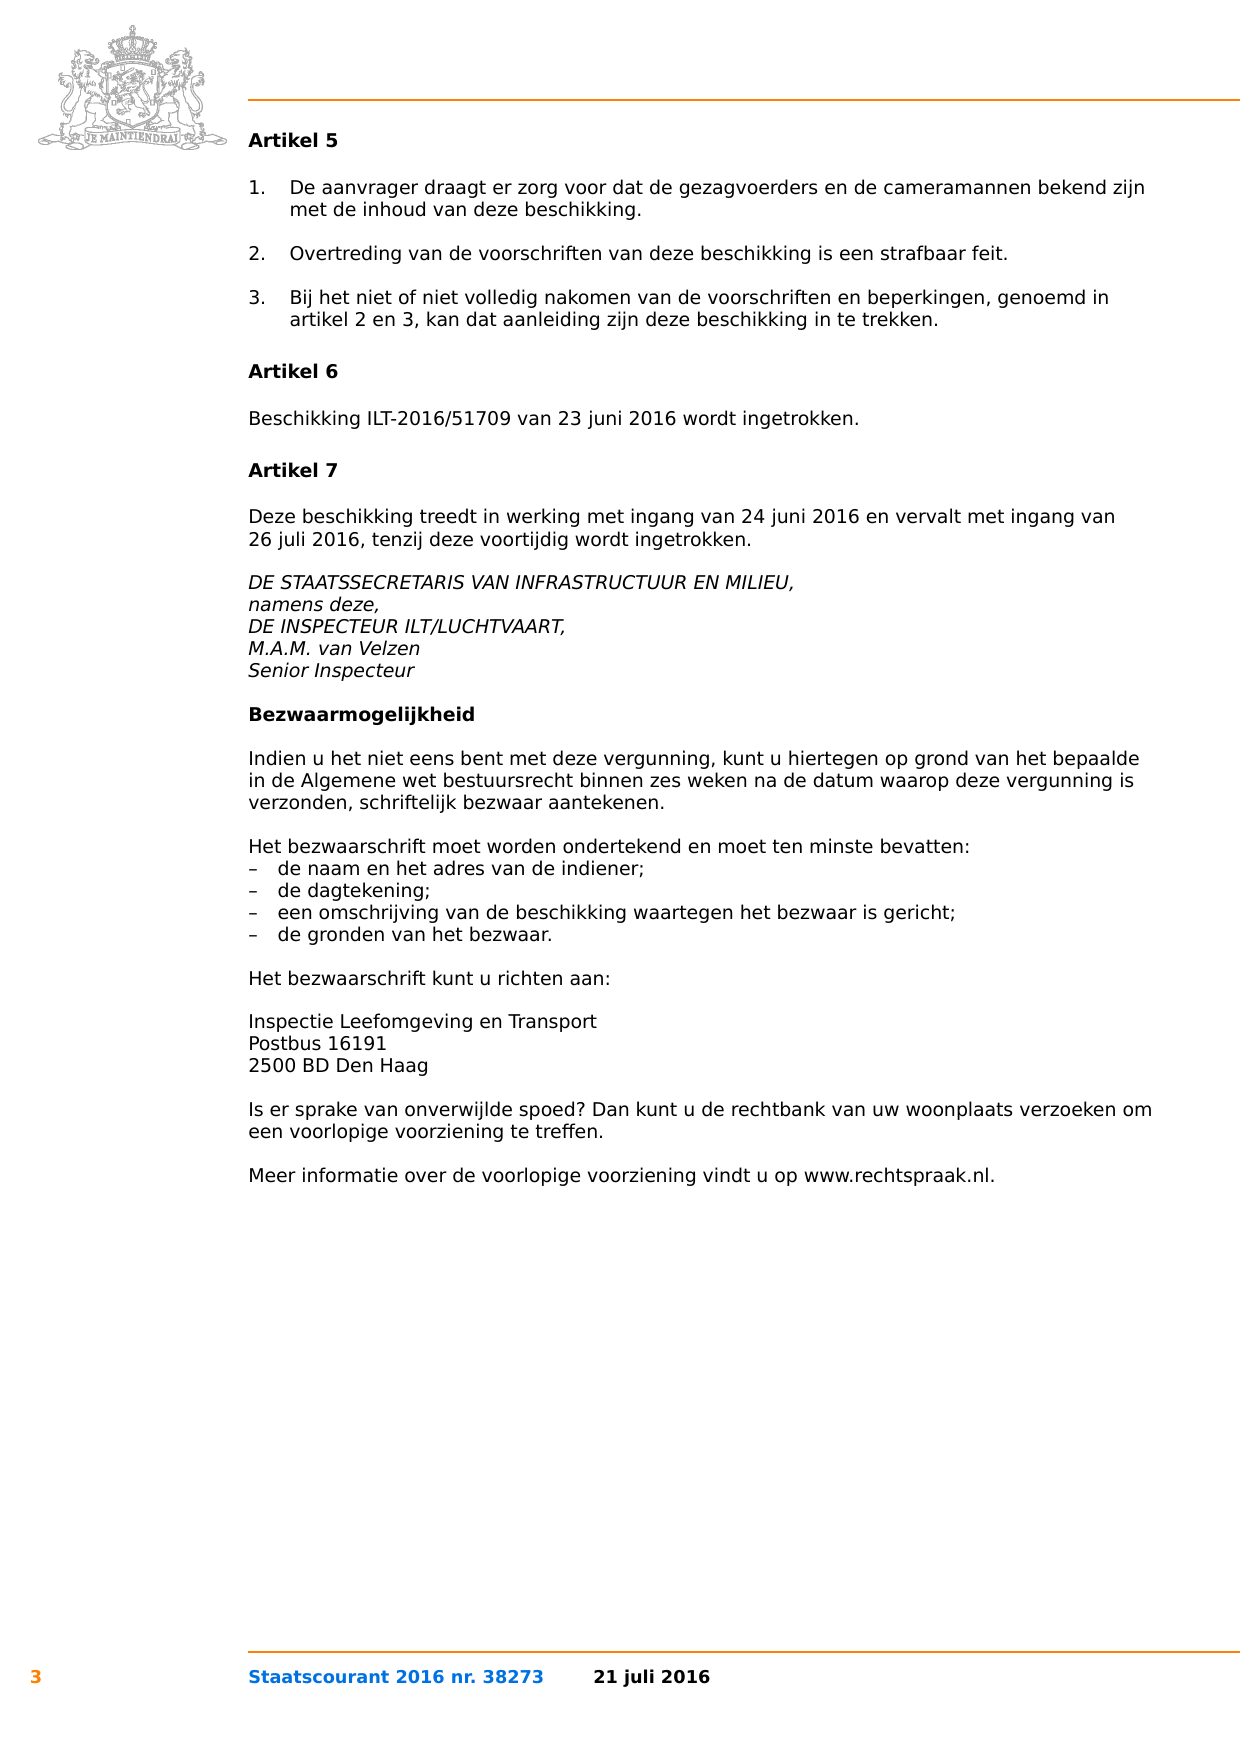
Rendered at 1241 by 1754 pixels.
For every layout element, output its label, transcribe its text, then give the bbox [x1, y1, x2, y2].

text – de gronden van het bezwaar. [248, 924, 1163, 946]
text 1. De aanvrager draagt er zorg voor dat de gezagvoerders en de cameramannen bekend zijn met de inhoud van deze beschikking. [248, 177, 1163, 221]
text Inspectie Leefomgeving en Transport [248, 1011, 1163, 1033]
text 2500 BD Den Haag [248, 1055, 1163, 1077]
subtitle Artikel 5 [248, 130, 1163, 152]
subtitle Artikel 7 [248, 459, 1163, 481]
text Meer informatie over de voorlopige voorziening vindt u op www.rechtspraak.nl. [248, 1165, 1163, 1187]
subtitle Artikel 6 [248, 361, 1163, 382]
text Indien u het niet eens bent met deze vergunning, kunt u hiertegen op grond van het bepaalde in de Algemene wet bestuursrecht binnen zes weken na de datum waarop deze vergunning is verzonden, schriftelijk bezwaar aantekenen. [248, 748, 1163, 814]
text Postbus 16191 [248, 1033, 1163, 1055]
text Het bezwaarschrift moet worden ondertekend en moet ten minste bevatten: [248, 836, 1163, 858]
text 3. Bij het niet of niet volledig nakomen van de voorschriften en beperkingen, genoemd in artikel 2 en 3, kan dat aanleiding zijn deze beschikking in te trekken. [248, 287, 1163, 331]
text Bezwaarmogelijkheid [248, 704, 1163, 726]
text Deze beschikking treedt in werking met ingang van 24 juni 2016 en vervalt met ingang van 26 juli 2016, tenzij deze voortijdig wordt ingetrokken. [248, 506, 1163, 550]
text – de dagtekening; [248, 880, 1163, 902]
text Is er sprake van onverwijlde spoed? Dan kunt u de rechtbank van uw woonplaats verzoeken om een voorlopige voorziening te treffen. [248, 1099, 1163, 1143]
text Beschikking ILT-2016/51709 van 23 juni 2016 wordt ingetrokken. [248, 407, 1163, 429]
text DE STAATSSECRETARIS VAN INFRASTRUCTUUR EN MILIEU, namens deze, DE INSPECTEUR ILT/LUCHTVAART, M.A.M. van Velzen Senior Inspecteur [248, 572, 1163, 682]
text – de naam en het adres van de indiener; [248, 858, 1163, 880]
text – een omschrijving van de beschikking waartegen het bezwaar is gericht; [248, 902, 1163, 924]
picture [38, 25, 227, 150]
text 2. Overtreding van de voorschriften van deze beschikking is een strafbaar feit. [248, 243, 1163, 265]
text Het bezwaarschrift kunt u richten aan: [248, 967, 1163, 989]
